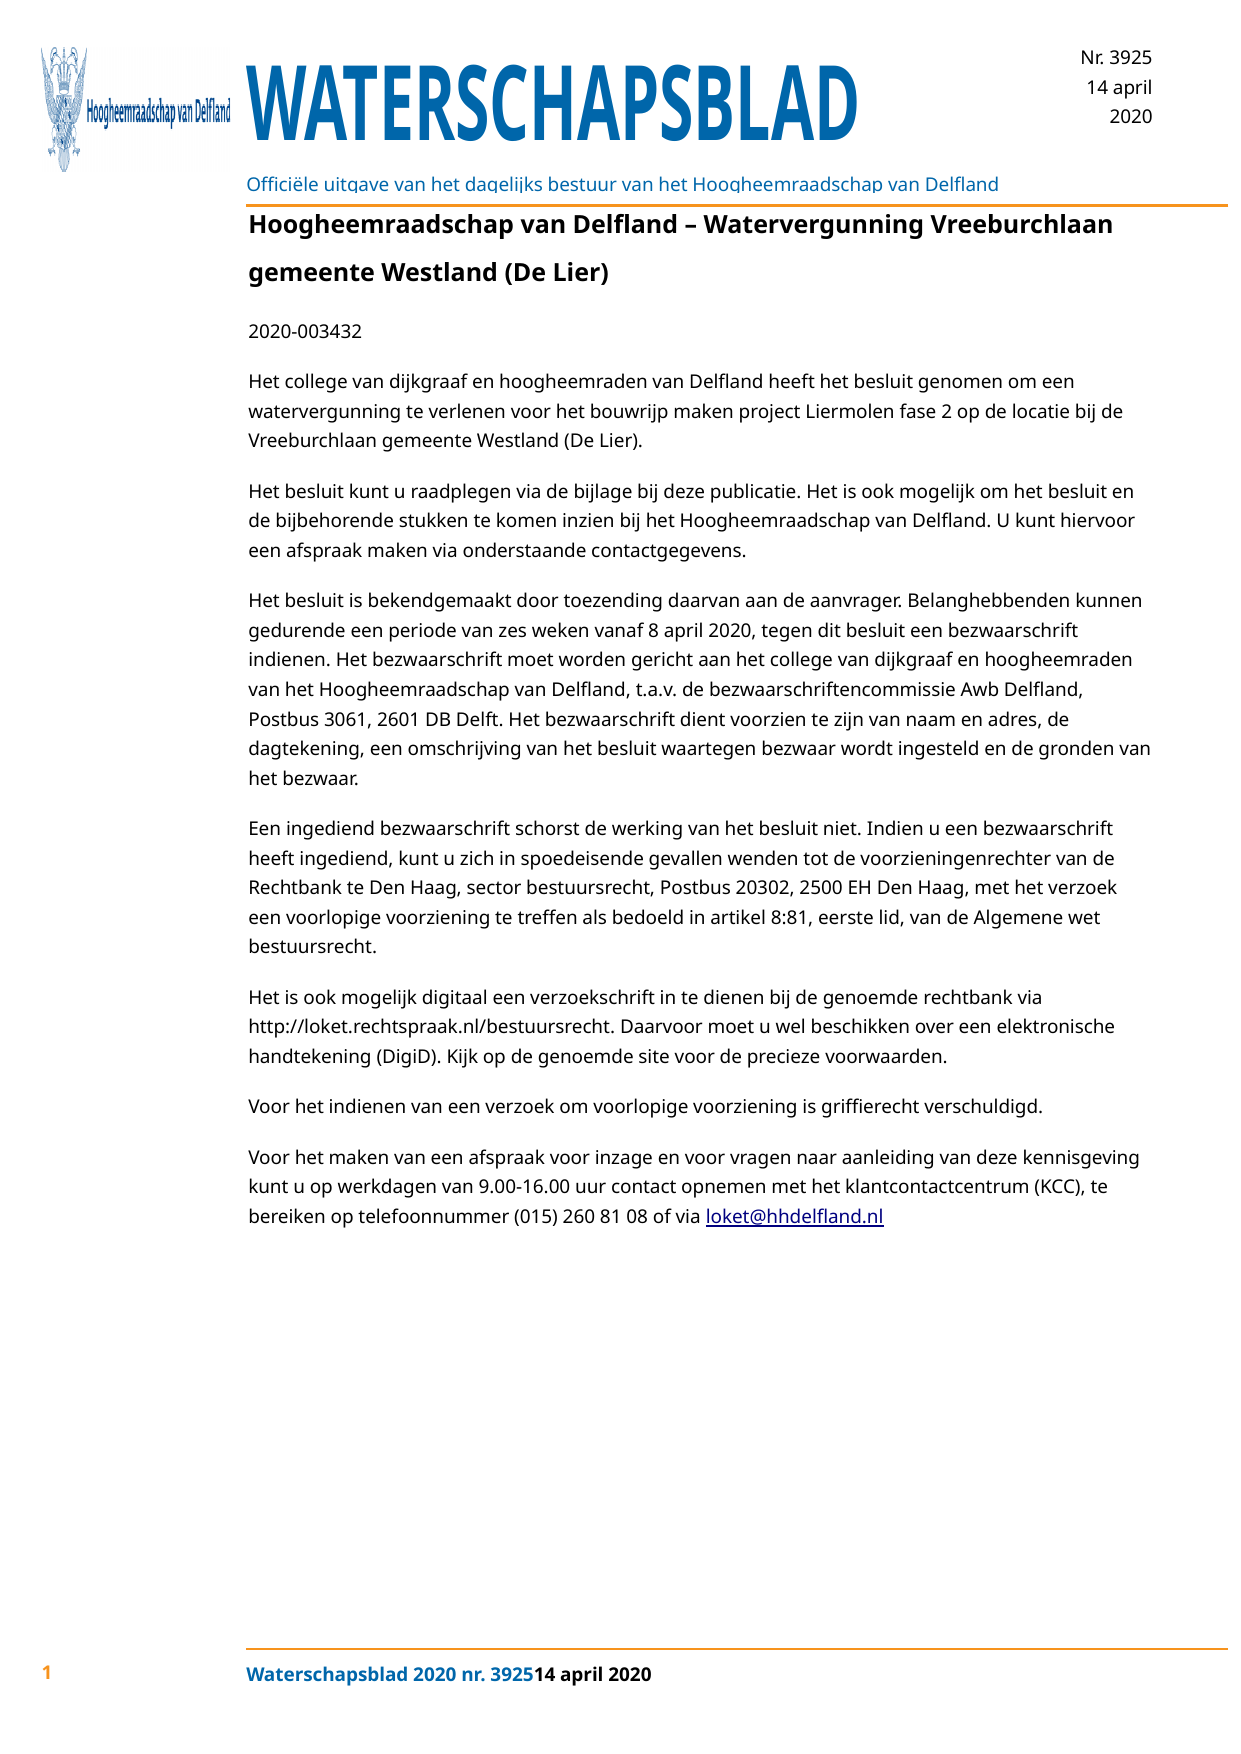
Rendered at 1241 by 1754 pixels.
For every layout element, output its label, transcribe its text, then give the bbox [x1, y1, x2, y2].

text Het besluit is bekendgemaakt door toezending daarvan aan de aanvrager. Belanghebbenden kunnen gedurende een periode van zes weken vanaf 8 april 2020, tegen dit besluit een bezwaarschrift indienen. Het bezwaarschrift moet worden gericht aan het college van dijkgraaf en hoogheemraden van het Hoogheemraadschap van Delfland, t.a.v. de bezwaarschriftencommissie Awb Delfland, Postbus 3061, 2601 DB Delft. Het bezwaarschrift dient voorzien te zijn van naam en adres, de dagtekening, een omschrijving van het besluit waartegen bezwaar wordt ingesteld en de gronden van het bezwaar. [248, 587, 1152, 791]
text Het besluit kunt u raadplegen via de bijlage bij deze publicatie. Het is ook mogelijk om het besluit en de bijbehorende stukken te komen inzien bij het Hoogheemraadschap van Delfland. U kunt hiervoor een afspraak maken via onderstaande contactgegevens. [248, 478, 1152, 563]
text 2020-003432 [248, 318, 1152, 344]
picture [41, 47, 231, 172]
text Een ingediend bezwaarschrift schorst de werking van het besluit niet. Indien u een bezwaarschrift heeft ingediend, kunt u zich in spoedeisende gevallen wenden tot de voorzieningenrechter van de Rechtbank te Den Haag, sector bestuursrecht, Postbus 20302, 2500 EH Den Haag, met het verzoek een voorlopige voorziening te treffen als bedoeld in artikel 8:81, eerste lid, van de Algemene wet bestuursrecht. [248, 815, 1152, 959]
text Het college van dijkgraaf en hoogheemraden van Delfland heeft het besluit genomen om een watervergunning te verlenen voor het bouwrijp maken project Liermolen fase 2 op de locatie bij de Vreeburchlaan gemeente Westland (De Lier). [248, 368, 1152, 453]
text Voor het indienen van een verzoek om voorlopige voorziening is griffierecht verschuldigd. [248, 1094, 1152, 1119]
text Het is ook mogelijk digitaal een verzoekschrift in te dienen bij de genoemde rechtbank via http://loket.rechtspraak.nl/bestuursrecht. Daarvoor moet u wel beschikken over een elektronische handtekening (DigiD). Kijk op de genoemde site voor de precieze voorwaarden. [248, 984, 1152, 1069]
text Hoogheemraadschap van Delfland – Watervergunning Vreeburchlaan gemeente Westland (De Lier) [248, 207, 1152, 288]
text Voor het maken van een afspraak voor inzage en voor vragen naar aanleiding van deze kennisgeving kunt u op werkdagen van 9.00-16.00 uur contact opnemen met het klantcontactcentrum (KCC), te bereiken op telefoonnummer (015) 260 81 08 of via loket@hhdelfland.nl [248, 1144, 1152, 1229]
